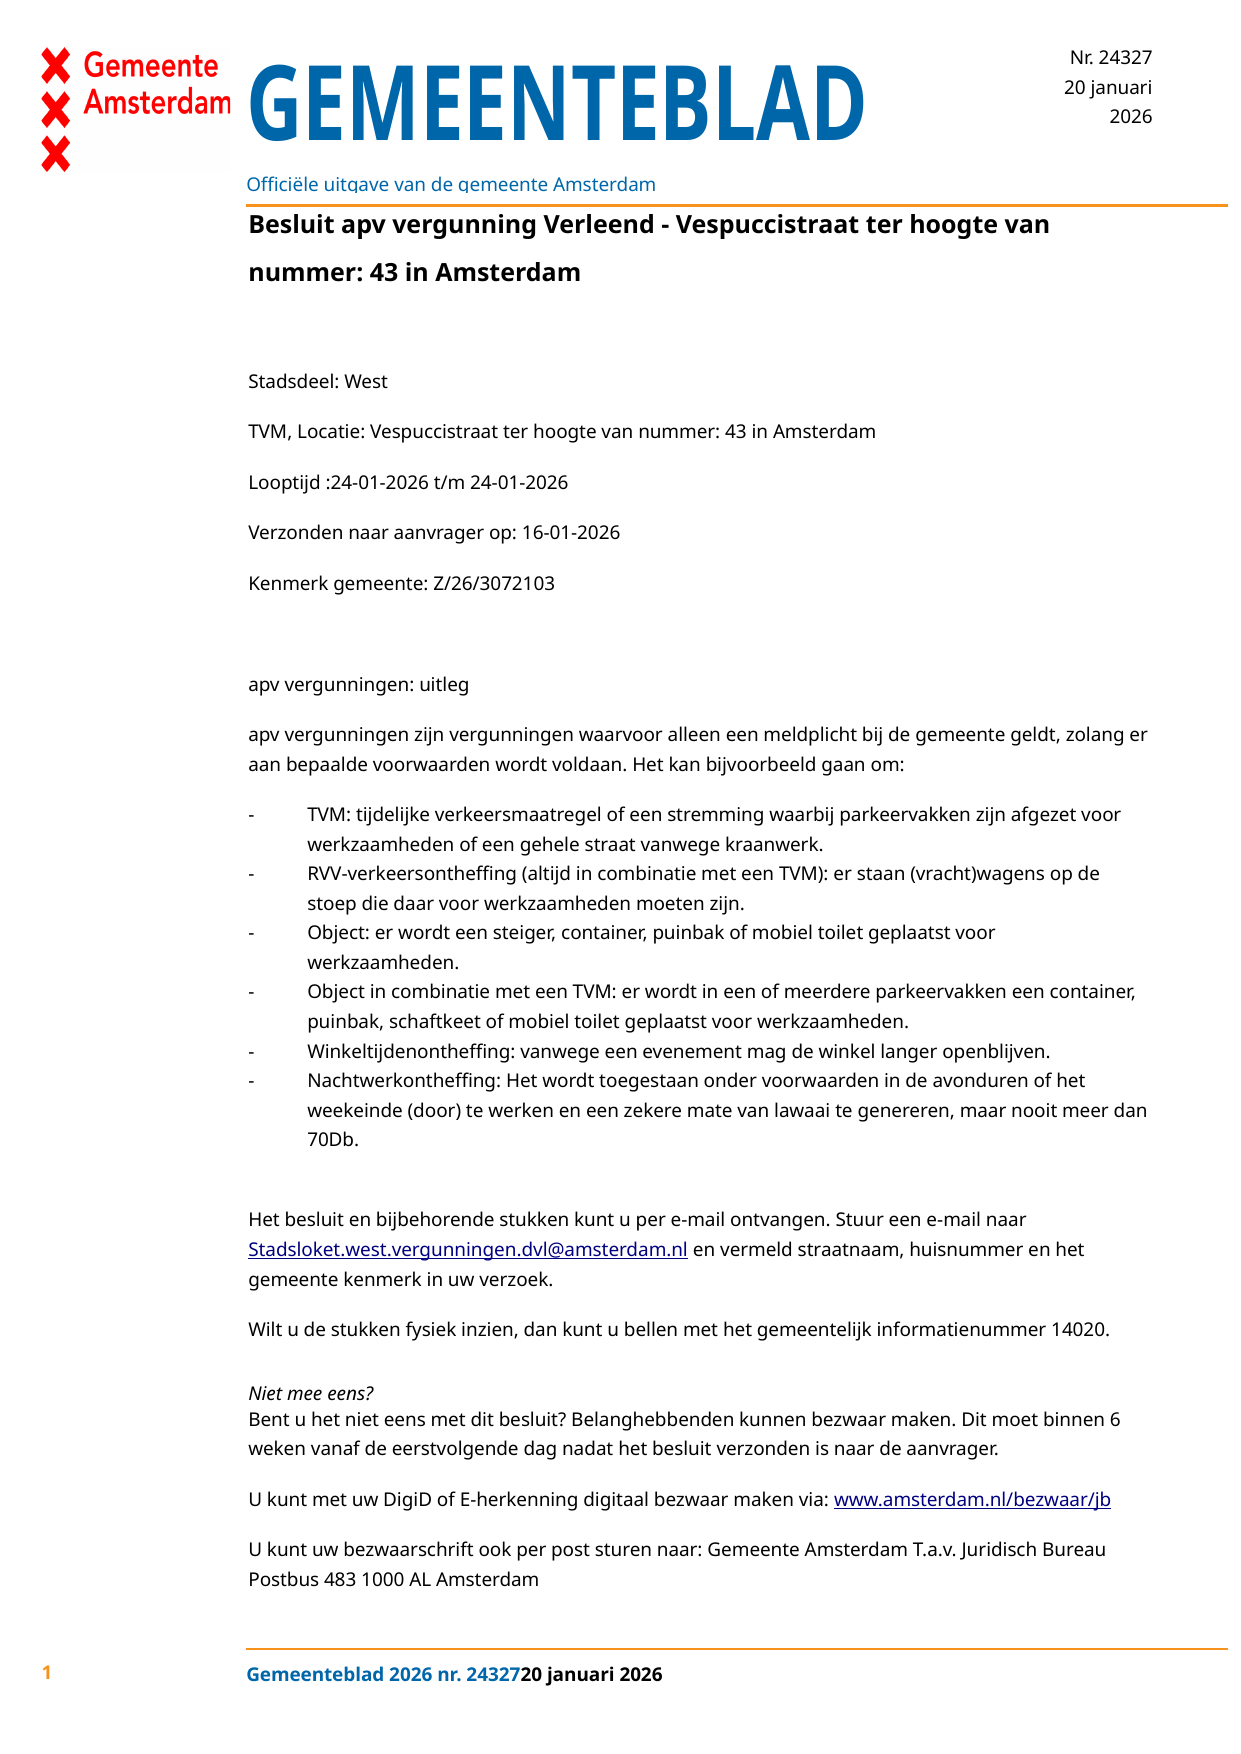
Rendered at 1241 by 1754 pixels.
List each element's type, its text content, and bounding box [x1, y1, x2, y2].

text Bent u het niet eens met dit besluit? Belanghebbenden kunnen bezwaar maken. Dit moet binnen 6 weken vanaf de eerstvolgende dag nadat het besluit verzonden is naar de aanvrager. [248, 1406, 1152, 1461]
list Nachtwerkontheffing: Het wordt toegestaan onder voorwaarden in de avonduren of het weekeinde (door) te werken en een zekere mate van lawaai te genereren, maar nooit meer dan 70Db. [248, 1067, 1152, 1152]
text Besluit apv vergunning Verleend - Vespuccistraat ter hoogte van nummer: 43 in Amsterdam [248, 207, 1152, 288]
text Niet mee eens? [248, 1380, 1152, 1406]
text apv vergunningen: uitleg [248, 671, 1152, 697]
text Looptijd :24-01-2026 t/m 24-01-2026 [248, 469, 1152, 495]
text Kenmerk gemeente: Z/26/3072103 [248, 570, 1152, 596]
list RVV-verkeersontheffing (altijd in combinatie met een TVM): er staan (vracht)wagens op de stoep die daar voor werkzaamheden moeten zijn. [248, 860, 1152, 916]
list TVM: tijdelijke verkeersmaatregel of een stremming waarbij parkeervakken zijn afgezet voor werkzaamheden of een gehele straat vanwege kraanwerk. [248, 801, 1152, 857]
text Het besluit en bijbehorende stukken kunt u per e-mail ontvangen. Stuur een e-mail naar Stadsloket.west.vergunningen.dvl@amsterdam.nl en vermeld straatnaam, huisnummer en het gemeente kenmerk in uw verzoek. [248, 1207, 1152, 1292]
text Verzonden naar aanvrager op: 16-01-2026 [248, 519, 1152, 545]
list Winkeltijdenontheffing: vanwege een evenement mag de winkel langer openblijven. [248, 1038, 1152, 1064]
text Stadsdeel: West [248, 368, 1152, 394]
list Object in combinatie met een TVM: er wordt in een of meerdere parkeervakken een container, puinbak, schaftkeet of mobiel toilet geplaatst voor werkzaamheden. [248, 979, 1152, 1034]
text apv vergunningen zijn vergunningen waarvoor alleen een meldplicht bij de gemeente geldt, zolang er aan bepaalde voorwaarden wordt voldaan. Het kan bijvoorbeeld gaan om: [248, 721, 1152, 777]
text Wilt u de stukken fysiek inzien, dan kunt u bellen met het gemeentelijk informatienummer 14020. [248, 1316, 1152, 1342]
list Object: er wordt een steiger, container, puinbak of mobiel toilet geplaatst voor werkzaamheden. [248, 919, 1152, 975]
text U kunt met uw DigiD of E-herkenning digitaal bezwaar maken via: www.amsterdam.nl/bezwaar/jb [248, 1486, 1152, 1512]
text U kunt uw bezwaarschrift ook per post sturen naar: Gemeente Amsterdam T.a.v. Juridisch Bureau Postbus 483 1000 AL Amsterdam [248, 1536, 1152, 1592]
text TVM, Locatie: Vespuccistraat ter hoogte van nummer: 43 in Amsterdam [248, 419, 1152, 444]
picture [41, 47, 231, 172]
